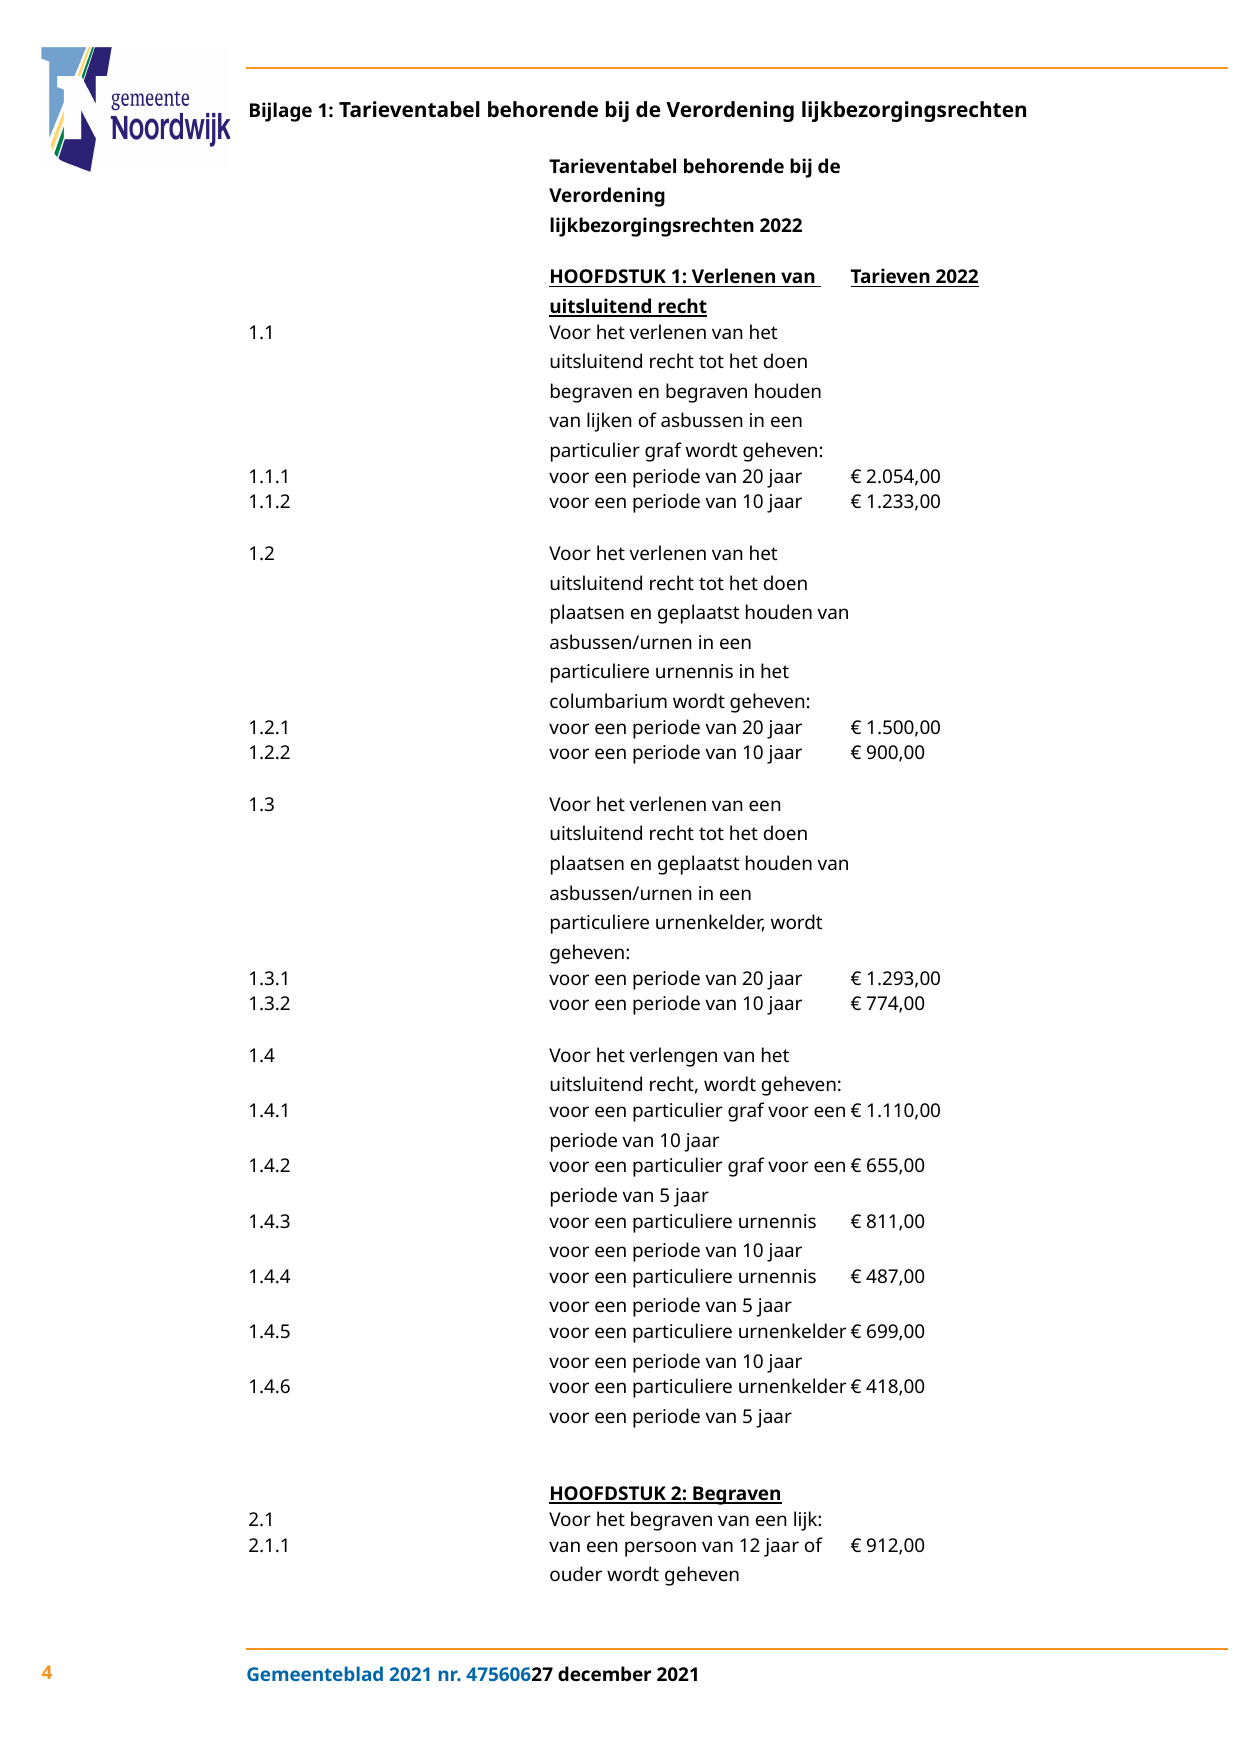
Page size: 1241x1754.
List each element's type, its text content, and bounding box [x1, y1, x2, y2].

table_cell [850, 1042, 1152, 1097]
table_cell 1.4.5 [248, 1319, 549, 1374]
table_cell voor een particuliere urnennis voor een periode van 5 jaar [549, 1263, 850, 1318]
table_cell [850, 238, 1152, 264]
table_cell [549, 515, 850, 540]
table_cell 1.1.1 [248, 463, 549, 489]
table_cell € 1.500,00 [850, 714, 1152, 739]
table_header [248, 153, 549, 238]
table_cell € 655,00 [850, 1153, 1152, 1208]
table_cell 2.1 [248, 1506, 549, 1532]
table_cell € 900,00 [850, 740, 1152, 765]
table_cell [549, 1455, 850, 1481]
table_cell HOOFDSTUK 2: Begraven [549, 1481, 850, 1506]
table_cell 1.3 [248, 791, 549, 965]
text Bijlage 1: Tarieventabel behorende bij de Verordening lijkbezorgingsrechten [248, 95, 1152, 123]
table_cell Voor het verlenen van het uitsluitend recht tot het doen begraven en begraven houden van lijken of asbussen in een particulier graf wordt geheven: [549, 319, 850, 463]
table_cell voor een periode van 10 jaar [549, 990, 850, 1016]
table_cell € 811,00 [850, 1208, 1152, 1263]
table_cell [248, 264, 549, 319]
table_cell 1.4.2 [248, 1153, 549, 1208]
table_cell voor een particulier graf voor een periode van 10 jaar [549, 1097, 850, 1152]
table_cell 1.4.3 [248, 1208, 549, 1263]
table_cell [850, 1481, 1152, 1506]
table_cell 1.3.1 [248, 965, 549, 990]
table_cell [850, 791, 1152, 965]
table_cell [850, 765, 1152, 791]
table_cell 1.4.6 [248, 1374, 549, 1429]
table_cell € 699,00 [850, 1319, 1152, 1374]
table_cell 1.2.2 [248, 740, 549, 765]
table_cell Voor het verlenen van een uitsluitend recht tot het doen plaatsen en geplaatst houden van asbussen/urnen in een particuliere urnenkelder, wordt geheven: [549, 791, 850, 965]
table_cell 1.3.2 [248, 990, 549, 1016]
table_cell [549, 1429, 850, 1455]
table_cell 1.4.1 [248, 1097, 549, 1152]
table_cell [850, 1016, 1152, 1042]
table_cell [248, 1455, 549, 1481]
table_cell Voor het verlenen van het uitsluitend recht tot het doen plaatsen en geplaatst houden van asbussen/urnen in een particuliere urnennis in het columbarium wordt geheven: [549, 540, 850, 714]
table_cell Tarieven 2022 [850, 264, 1152, 319]
table_cell voor een particulier graf voor een periode van 5 jaar [549, 1153, 850, 1208]
table_header Tarieventabel behorende bij de Verordening lijkbezorgingsrechten 2022 [549, 153, 850, 238]
table_cell € 487,00 [850, 1263, 1152, 1318]
table_cell 1.1 [248, 319, 549, 463]
table_cell [248, 765, 549, 791]
table_cell € 1.293,00 [850, 965, 1152, 990]
table_cell [549, 1016, 850, 1042]
table_cell [248, 515, 549, 540]
table_cell voor een particuliere urnenkelder voor een periode van 5 jaar [549, 1374, 850, 1429]
table_cell 2.1.1 [248, 1532, 549, 1587]
table_cell 1.4.4 [248, 1263, 549, 1318]
table_cell [850, 1455, 1152, 1481]
table_cell € 1.110,00 [850, 1097, 1152, 1152]
table_cell voor een periode van 10 jaar [549, 740, 850, 765]
table_cell [850, 319, 1152, 463]
table_cell € 2.054,00 [850, 463, 1152, 489]
table_cell [248, 1429, 549, 1455]
table_cell [850, 540, 1152, 714]
table_cell € 418,00 [850, 1374, 1152, 1429]
table_cell voor een periode van 20 jaar [549, 965, 850, 990]
table_cell HOOFDSTUK 1: Verlenen van uitsluitend recht [549, 264, 850, 319]
table_cell 1.4 [248, 1042, 549, 1097]
table_cell € 774,00 [850, 990, 1152, 1016]
table_cell [248, 238, 549, 264]
table_header [850, 153, 1152, 238]
table_cell € 1.233,00 [850, 489, 1152, 514]
table_cell Voor het verlengen van het uitsluitend recht, wordt geheven: [549, 1042, 850, 1097]
table_cell Voor het begraven van een lijk: [549, 1506, 850, 1532]
table_cell € 912,00 [850, 1532, 1152, 1587]
table_cell 1.1.2 [248, 489, 549, 514]
table_cell van een persoon van 12 jaar of ouder wordt geheven [549, 1532, 850, 1587]
table_cell [248, 1481, 549, 1506]
table_cell voor een periode van 10 jaar [549, 489, 850, 514]
table_cell [549, 765, 850, 791]
table_cell voor een particuliere urnennis voor een periode van 10 jaar [549, 1208, 850, 1263]
table_cell [850, 1506, 1152, 1532]
picture [41, 47, 231, 172]
table_cell [850, 1429, 1152, 1455]
table_cell 1.2 [248, 540, 549, 714]
table_cell [248, 1016, 549, 1042]
table_cell [850, 515, 1152, 540]
table_cell voor een periode van 20 jaar [549, 463, 850, 489]
table_cell [549, 238, 850, 264]
table_cell 1.2.1 [248, 714, 549, 739]
table_cell voor een periode van 20 jaar [549, 714, 850, 739]
table_cell voor een particuliere urnenkelder voor een periode van 10 jaar [549, 1319, 850, 1374]
